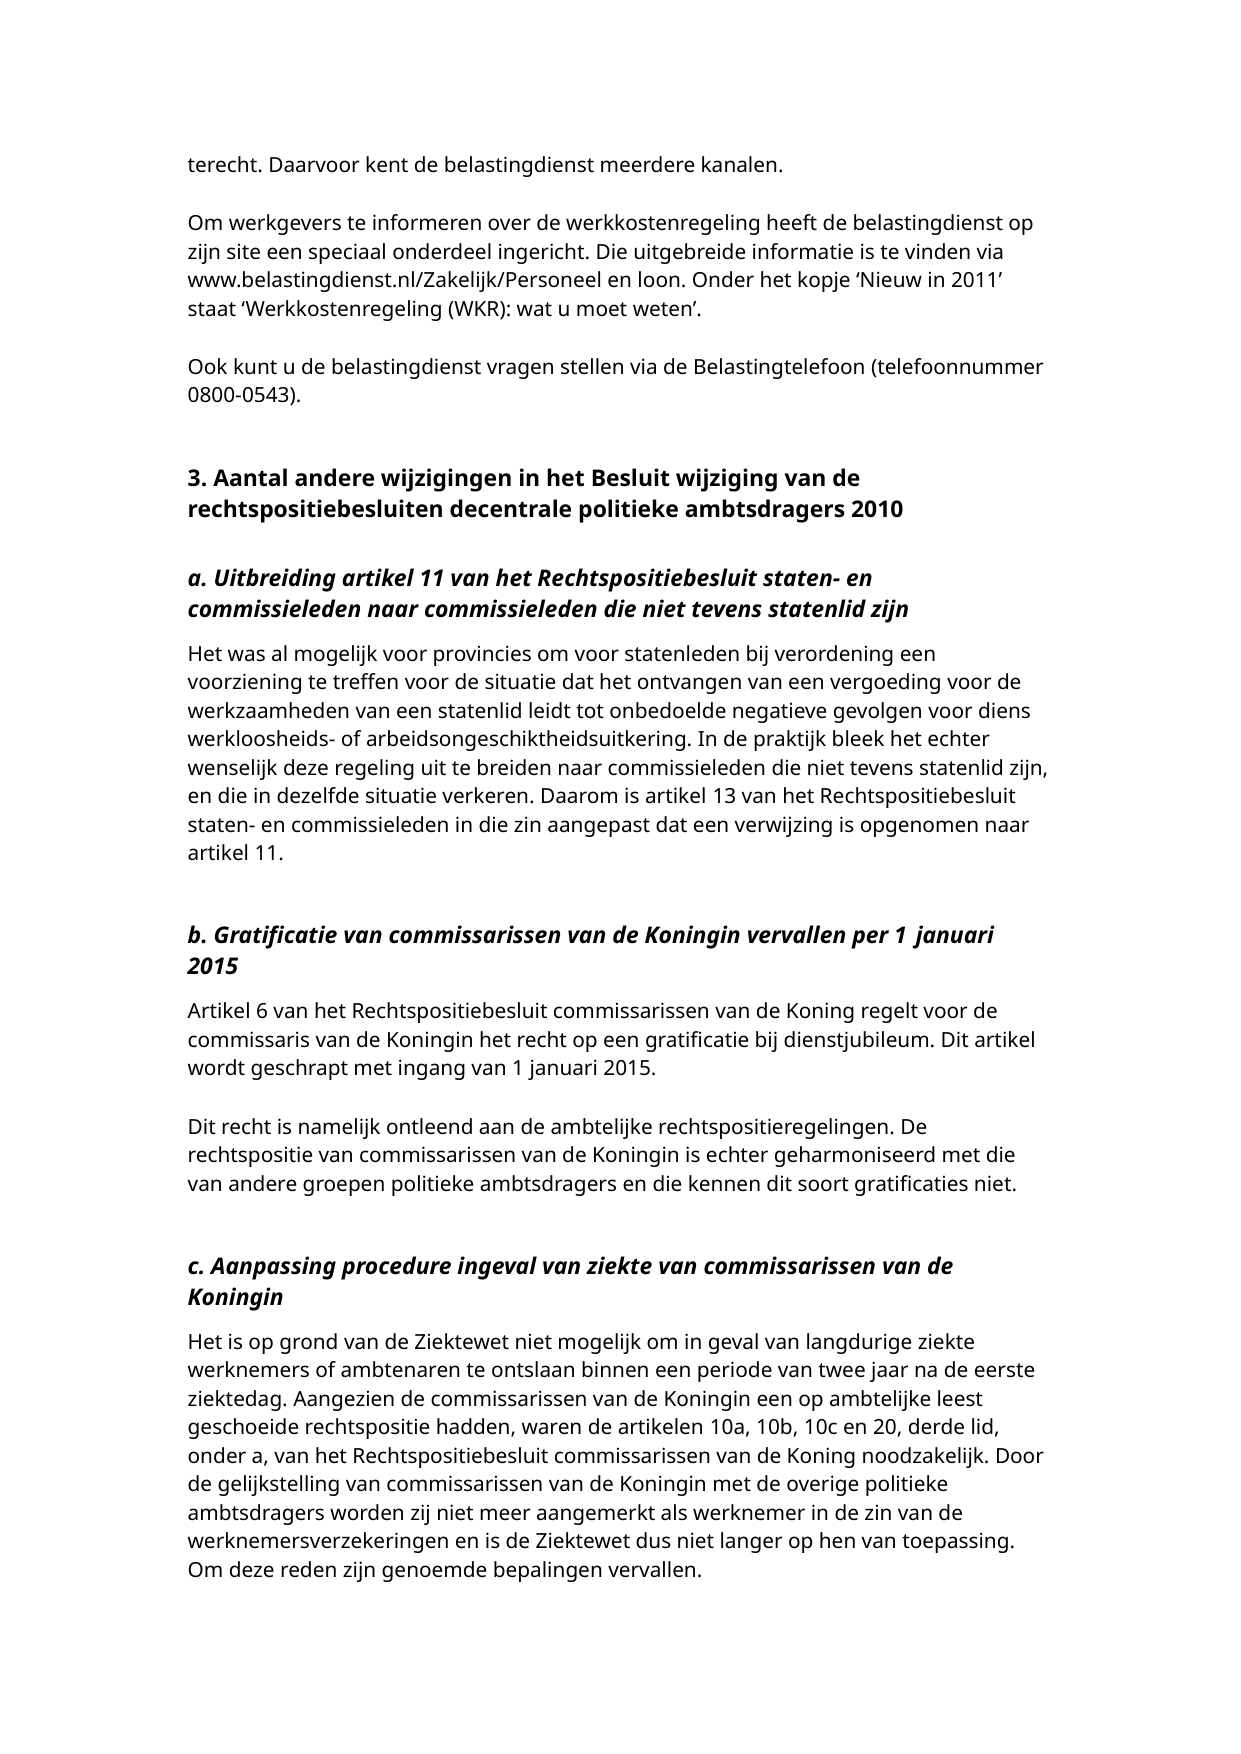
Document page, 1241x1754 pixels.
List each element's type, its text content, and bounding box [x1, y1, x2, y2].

text Het is op grond van de Ziektewet niet mogelijk om in geval van langdurige ziekte werknemers of ambtenaren te ontslaan binnen een periode van twee jaar na de eerste ziektedag. Aangezien de commissarissen van de Koningin een op ambtelijke leest geschoeide rechtspositie hadden, waren de artikelen 10a, 10b, 10c en 20, derde lid, onder a, van het Rechtspositiebesluit commissarissen van de Koning noodzakelijk. Door de gelijkstelling van commissarissen van de Koningin met de overige politieke ambtsdragers worden zij niet meer aangemerkt als werknemer in de zin van de werknemersverzekeringen en is de Ziektewet dus niet langer op hen van toepassing. Om deze reden zijn genoemde bepalingen vervallen. [187, 1327, 1053, 1583]
subtitle a. Uitbreiding artikel 11 van het Rechtspositiebesluit staten- en commissieleden naar commissieleden die niet tevens statenlid zijn [187, 562, 1053, 624]
text Dit recht is namelijk ontleend aan de ambtelijke rechtspositieregelingen. De rechtspositie van commissarissen van de Koningin is echter geharmoniseerd met die van andere groepen politieke ambtsdragers en die kennen dit soort gratificaties niet. [187, 1112, 1053, 1197]
text Artikel 6 van het Rechtspositiebesluit commissarissen van de Koning regelt voor de commissaris van de Koningin het recht op een gratificatie bij dienstjubileum. Dit artikel wordt geschrapt met ingang van 1 januari 2015. [187, 997, 1053, 1082]
text Om werkgevers te informeren over de werkkostenregeling heeft de belastingdienst op zijn site een speciaal onderdeel ingericht. Die uitgebreide informatie is te vinden via www.belastingdienst.nl/Zakelijk/Personeel en loon. Onder het kopje ‘Nieuw in 2011’ staat ‘Werkkostenregeling (WKR): wat u moet weten’. [187, 208, 1053, 322]
text terecht. Daarvoor kent de belastingdienst meerdere kanalen. [187, 150, 1053, 178]
subtitle c. Aanpassing procedure ingeval van ziekte van commissarissen van de Koningin [187, 1250, 1053, 1312]
subtitle b. Gratificatie van commissarissen van de Koningin vervallen per 1 januari 2015 [187, 919, 1053, 982]
text Het was al mogelijk voor provincies om voor statenleden bij verordening een voorziening te treffen voor de situatie dat het ontvangen van een vergoeding voor de werkzaamheden van een statenlid leidt tot onbedoelde negatieve gevolgen voor diens werkloosheids- of arbeidsongeschiktheidsuitkering. In de praktijk bleek het echter wenselijk deze regeling uit te breiden naar commissieleden die niet tevens statenlid zijn, en die in dezelfde situatie verkeren. Daarom is artikel 13 van het Rechtspositiebesluit staten- en commissieleden in die zin aangepast dat een verwijzing is opgenomen naar artikel 11. [187, 639, 1053, 867]
text Ook kunt u de belastingdienst vragen stellen via de Belastingtelefoon (telefoonnummer 0800-0543). [187, 352, 1053, 409]
subtitle 3. Aantal andere wijzigingen in het Besluit wijziging van de rechtspositiebesluiten decentrale politieke ambtsdragers 2010 [187, 462, 1053, 524]
